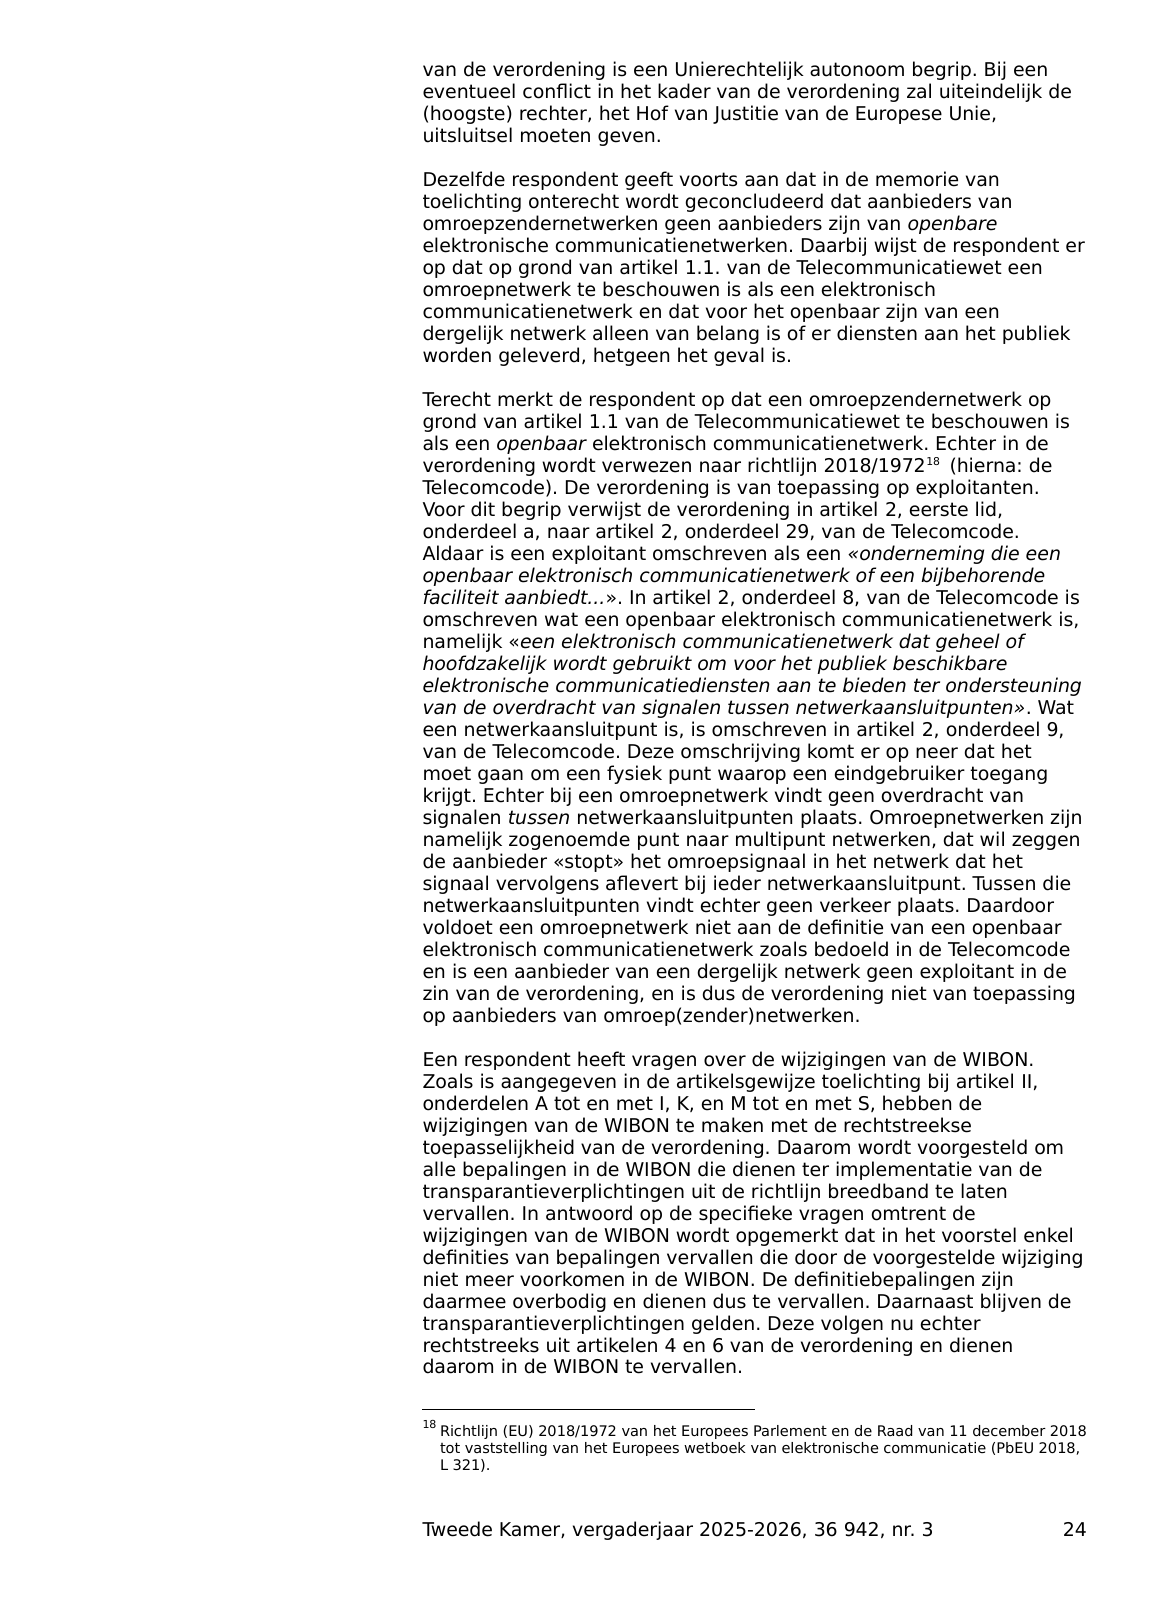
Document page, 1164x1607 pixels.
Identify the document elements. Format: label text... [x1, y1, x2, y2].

text Terecht merkt de respondent op dat een omroepzendernetwerk op grond van artikel 1.1 van de Telecommunicatiewet te beschouwen is als een openbaar elektronisch communicatienetwerk. Echter in de verordening wordt verwezen naar richtlijn 2018/1972 (hierna: de Telecomcode). De verordening is van toepassing op exploitanten. Voor dit begrip verwijst de verordening in artikel 2, eerste lid, onderdeel a, naar artikel 2, onderdeel 29, van de Telecomcode. Aldaar is een exploitant omschreven als een «onderneming die een openbaar elektronisch communicatienetwerk of een bijbehorende faciliteit aanbiedt...». In artikel 2, onderdeel 8, van de Telecomcode is omschreven wat een openbaar elektronisch communicatienetwerk is, namelijk «een elektronisch communicatienetwerk dat geheel of hoofdzakelijk wordt gebruikt om voor het publiek beschikbare elektronische communicatiediensten aan te bieden ter ondersteuning van de overdracht van signalen tussen netwerkaansluitpunten». Wat een netwerkaansluitpunt is, is omschreven in artikel 2, onderdeel 9, van de Telecomcode. Deze omschrijving komt er op neer dat het moet gaan om een fysiek punt waarop een eindgebruiker toegang krijgt. Echter bij een omroepnetwerk vindt geen overdracht van signalen tussen netwerkaansluitpunten plaats. Omroepnetwerken zijn namelijk zogenoemde punt naar multipunt netwerken, dat wil zeggen de aanbieder «stopt» het omroepsignaal in het netwerk dat het signaal vervolgens aflevert bij ieder netwerkaansluitpunt. Tussen die netwerkaansluitpunten vindt echter geen verkeer plaats. Daardoor voldoet een omroepnetwerk niet aan de definitie van een openbaar elektronisch communicatienetwerk zoals bedoeld in de Telecomcode en is een aanbieder van een dergelijk netwerk geen exploitant in de zin van de verordening, en is dus de verordening niet van toepassing op aanbieders van omroep(zender)netwerken. [422, 389, 1087, 1027]
text Een respondent heeft vragen over de wijzigingen van de WIBON. Zoals is aangegeven in de artikelsgewijze toelichting bij artikel II, onderdelen A tot en met I, K, en M tot en met S, hebben de wijzigingen van de WIBON te maken met de rechtstreekse toepasselijkheid van de verordening. Daarom wordt voorgesteld om alle bepalingen in de WIBON die dienen ter implementatie van de transparantieverplichtingen uit de richtlijn breedband te laten vervallen. In antwoord op de specifieke vragen omtrent de wijzigingen van de WIBON wordt opgemerkt dat in het voorstel enkel definities van bepalingen vervallen die door de voorgestelde wijziging niet meer voorkomen in de WIBON. De definitiebepalingen zijn daarmee overbodig en dienen dus te vervallen. Daarnaast blijven de transparantieverplichtingen gelden. Deze volgen nu echter rechtstreeks uit artikelen 4 en 6 van de verordening en dienen daarom in de WIBON te vervallen. [422, 1049, 1087, 1378]
text van de verordening is een Unierechtelijk autonoom begrip. Bij een eventueel conflict in het kader van de verordening zal uiteindelijk de (hoogste) rechter, het Hof van Justitie van de Europese Unie, uitsluitsel moeten geven. [422, 59, 1087, 147]
text Dezelfde respondent geeft voorts aan dat in de memorie van toelichting onterecht wordt geconcludeerd dat aanbieders van omroepzendernetwerken geen aanbieders zijn van openbare elektronische communicatienetwerken. Daarbij wijst de respondent er op dat op grond van artikel 1.1. van de Telecommunicatiewet een omroepnetwerk te beschouwen is als een elektronisch communicatienetwerk en dat voor het openbaar zijn van een dergelijk netwerk alleen van belang is of er diensten aan het publiek worden geleverd, hetgeen het geval is. [422, 169, 1087, 367]
text Richtlijn (EU) 2018/1972 van het Europees Parlement en de Raad van 11 december 2018 tot vaststelling van het Europees wetboek van elektronische communicatie (PbEU 2018, L 321). [422, 1418, 1087, 1474]
